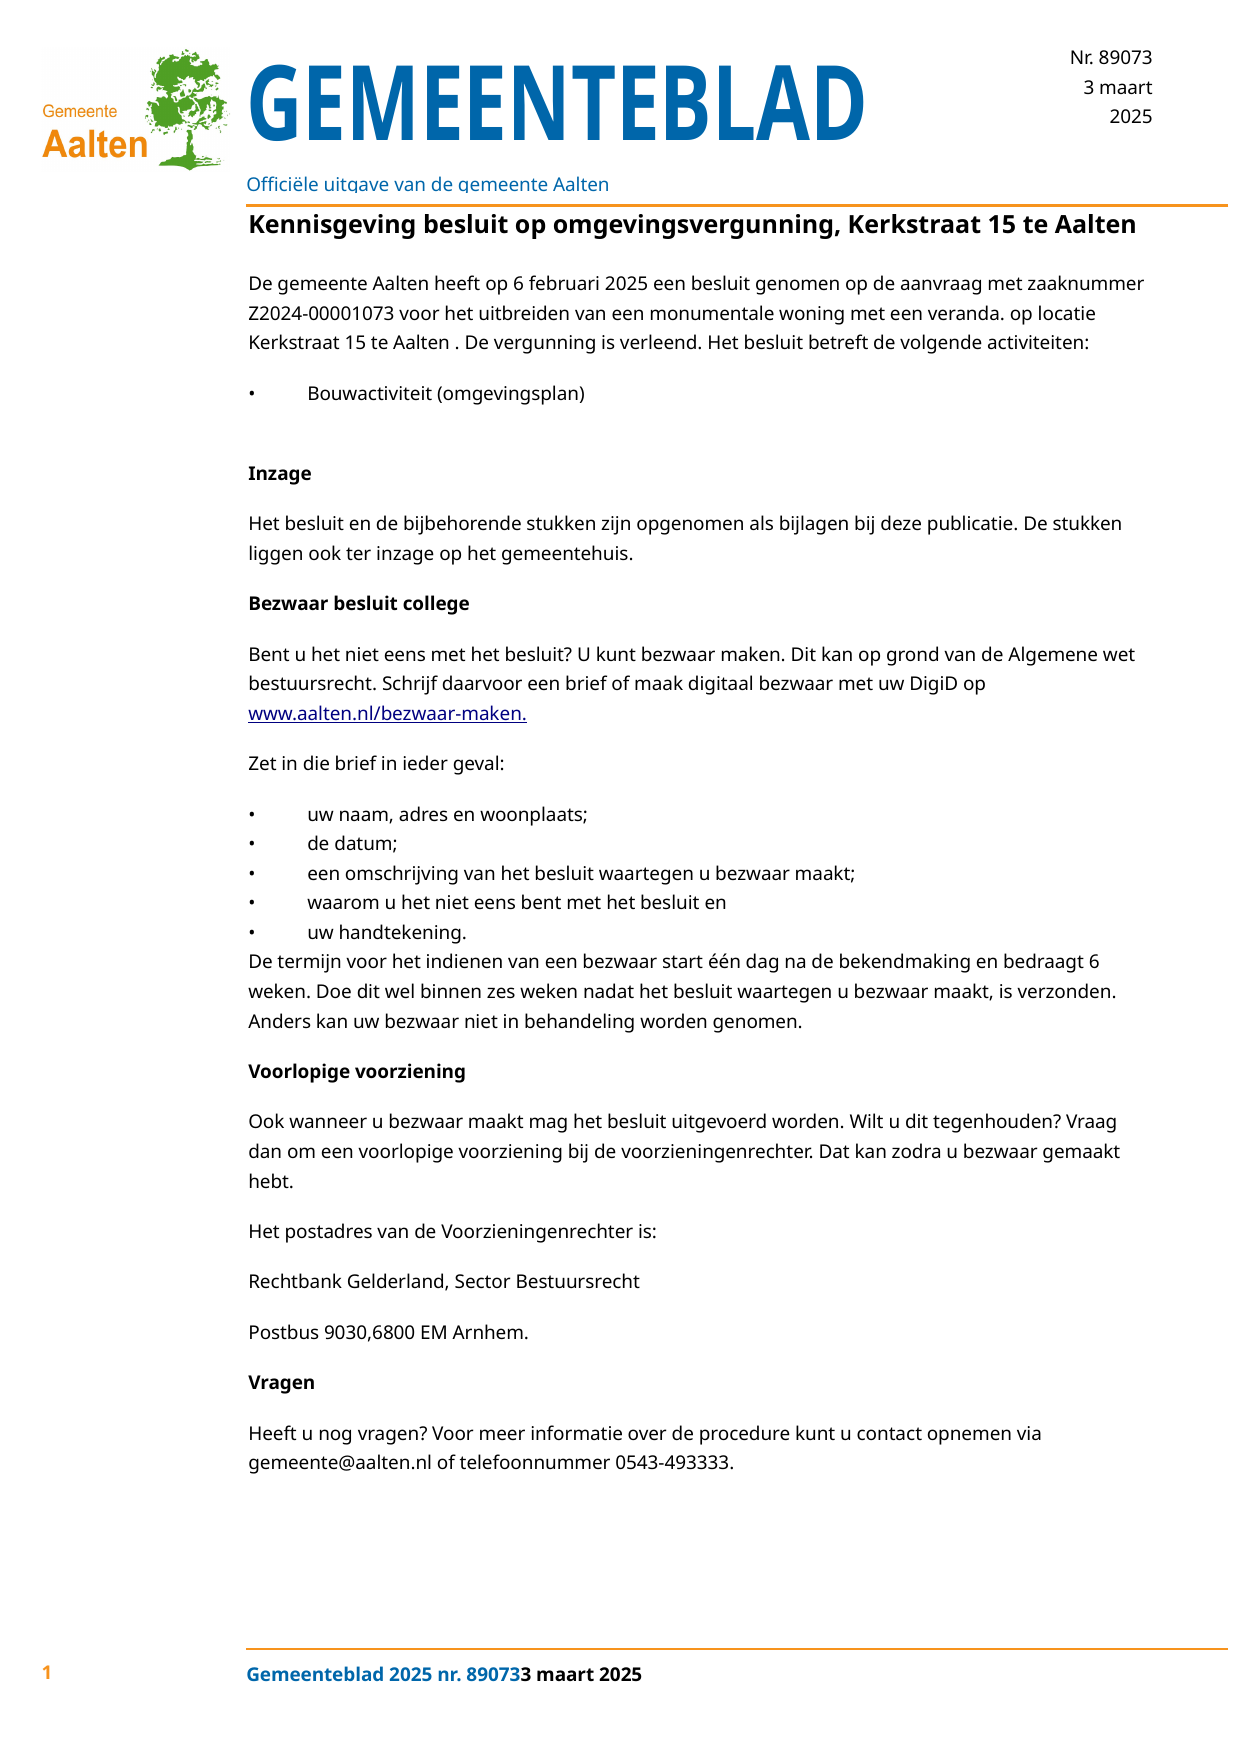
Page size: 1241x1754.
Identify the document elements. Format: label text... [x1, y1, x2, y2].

list de datum; [248, 830, 1152, 856]
list een omschrijving van het besluit waartegen u bezwaar maakt; [248, 860, 1152, 886]
text Zet in die brief in ieder geval: [248, 750, 1152, 776]
text Het postadres van de Voorzieningenrechter is: [248, 1218, 1152, 1244]
text De gemeente Aalten heeft op 6 februari 2025 een besluit genomen op de aanvraag met zaaknummer Z2024-00001073 voor het uitbreiden van een monumentale woning met een veranda. op locatie Kerkstraat 15 te Aalten . De vergunning is verleend. Het besluit betreft de volgende activiteiten: [248, 270, 1152, 355]
list uw handtekening. [248, 919, 1152, 945]
text Rechtbank Gelderland, Sector Bestuursrecht [248, 1269, 1152, 1294]
text Vragen [248, 1369, 1152, 1395]
list uw naam, adres en woonplaats; [248, 801, 1152, 826]
text Kennisgeving besluit op omgevingsvergunning, Kerkstraat 15 te Aalten [248, 207, 1152, 241]
text Het besluit en de bijbehorende stukken zijn opgenomen als bijlagen bij deze publicatie. De stukken liggen ook ter inzage op het gemeentehuis. [248, 510, 1152, 566]
text Inzage [248, 460, 1152, 486]
text Postbus 9030,6800 EM Arnhem. [248, 1319, 1152, 1345]
picture [41, 47, 231, 172]
text Bezwaar besluit college [248, 590, 1152, 616]
text Ook wanneer u bezwaar maakt mag het besluit uitgevoerd worden. Wilt u dit tegenhouden? Vraag dan om een voorlopige voorziening bij de voorzieningenrechter. Dat kan zodra u bezwaar gemaakt hebt. [248, 1109, 1152, 1193]
list waarom u het niet eens bent met het besluit en [248, 889, 1152, 915]
text Heeft u nog vragen? Voor meer informatie over de procedure kunt u contact opnemen via gemeente@aalten.nl of telefoonnummer 0543-493333. [248, 1420, 1152, 1475]
text De termijn voor het indienen van een bezwaar start één dag na de bekendmaking en bedraagt 6 weken. Doe dit wel binnen zes weken nadat het besluit waartegen u bezwaar maakt, is verzonden. Anders kan uw bezwaar niet in behandeling worden genomen. [248, 949, 1152, 1033]
list Bouwactiviteit (omgevingsplan) [248, 380, 1152, 406]
text Voorlopige voorziening [248, 1058, 1152, 1084]
text Bent u het niet eens met het besluit? U kunt bezwaar maken. Dit kan op grond van de Algemene wet bestuursrecht. Schrijf daarvoor een brief of maak digitaal bezwaar met uw DigiD op www.aalten.nl/bezwaar-maken. [248, 641, 1152, 726]
